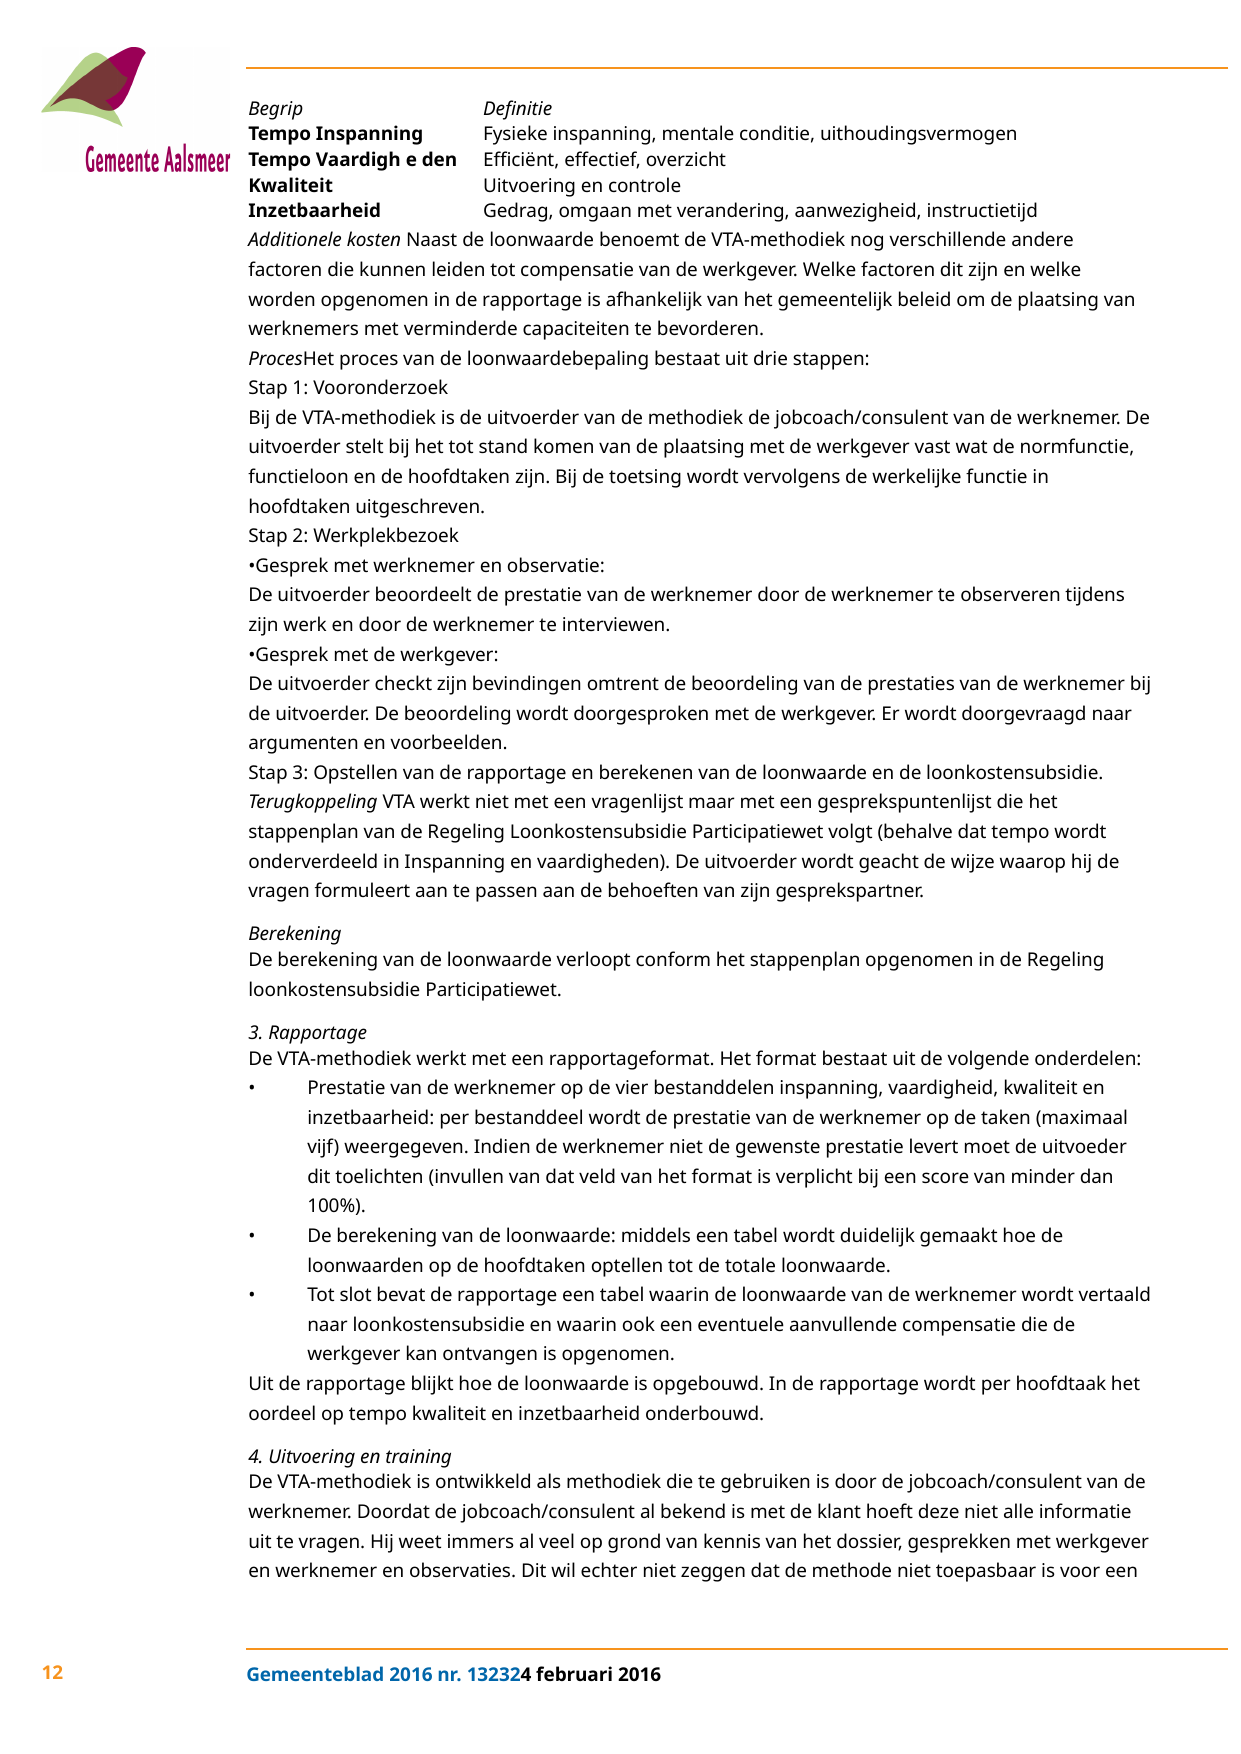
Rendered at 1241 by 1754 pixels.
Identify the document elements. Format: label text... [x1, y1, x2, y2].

table_cell Tempo Inspanning [248, 121, 483, 146]
text De VTA-methodiek werkt met een rapportageformat. Het format bestaat uit de volgende onderdelen: [248, 1045, 1152, 1071]
text De berekening van de loonwaarde verloopt conform het stappenplan opgenomen in de Regeling loonkostensubsidie Participatiewet. [248, 946, 1152, 1002]
table_cell Efficiënt, effectief, overzicht [483, 146, 1152, 172]
table_header Begrip [248, 95, 483, 121]
picture [41, 47, 231, 172]
table_cell Kwaliteit [248, 172, 483, 198]
text 3. Rapportage [248, 1019, 1152, 1045]
text Berekening [248, 921, 1152, 946]
table_cell Inzetbaarheid [248, 198, 483, 223]
text •Gesprek met de werkgever: [248, 641, 1152, 667]
text Additionele kosten Naast de loonwaarde benoemt de VTA-methodiek nog verschillende andere factoren die kunnen leiden tot compensatie van de werkgever. Welke factoren dit zijn en welke worden opgenomen in de rapportage is afhankelijk van het gemeentelijk beleid om de plaatsing van werknemers met verminderde capaciteiten te bevorderen. [248, 227, 1152, 341]
text 4. Uitvoering en training [248, 1443, 1152, 1469]
list Tot slot bevat de rapportage een tabel waarin de loonwaarde van de werknemer wordt vertaald naar loonkostensubsidie en waarin ook een eventuele aanvullende compensatie die de werkgever kan ontvangen is opgenomen. [248, 1281, 1152, 1366]
text De VTA-methodiek is ontwikkeld als methodiek die te gebruiken is door de jobcoach/consulent van de werknemer. Doordat de jobcoach/consulent al bekend is met de klant hoeft deze niet alle informatie uit te vragen. Hij weet immers al veel op grond van kennis van het dossier, gesprekken met werkgever en werknemer en observaties. Dit wil echter niet zeggen dat de methode niet toepasbaar is voor een [248, 1469, 1152, 1583]
text ProcesHet proces van de loonwaardebepaling bestaat uit drie stappen: [248, 345, 1152, 371]
table_cell Gedrag, omgaan met verandering, aanwezigheid, instructietijd [483, 198, 1152, 223]
text •Gesprek met werknemer en observatie: [248, 552, 1152, 578]
table_cell Tempo Vaardigh e den [248, 146, 483, 172]
table_header Definitie [483, 95, 1152, 121]
list De berekening van de loonwaarde: middels een tabel wordt duidelijk gemaakt hoe de loonwaarden op de hoofdtaken optellen tot de totale loonwaarde. [248, 1222, 1152, 1278]
text De uitvoerder checkt zijn bevindingen omtrent de beoordeling van de prestaties van de werknemer bij de uitvoerder. De beoordeling wordt doorgesproken met de werkgever. Er wordt doorgevraagd naar argumenten en voorbeelden. [248, 670, 1152, 755]
text Uit de rapportage blijkt hoe de loonwaarde is opgebouwd. In de rapportage wordt per hoofdtaak het oordeel op tempo kwaliteit en inzetbaarheid onderbouwd. [248, 1370, 1152, 1426]
text Terugkoppeling VTA werkt niet met een vragenlijst maar met een gesprekspuntenlijst die het stappenplan van de Regeling Loonkostensubsidie Participatiewet volgt (behalve dat tempo wordt onderverdeeld in Inspanning en vaardigheden). De uitvoerder wordt geacht de wijze waarop hij de vragen formuleert aan te passen aan de behoeften van zijn gesprekspartner. [248, 789, 1152, 903]
text Stap 2: Werkplekbezoek [248, 522, 1152, 548]
list Prestatie van de werknemer op de vier bestanddelen inspanning, vaardigheid, kwaliteit en inzetbaarheid: per bestanddeel wordt de prestatie van de werknemer op de taken (maximaal vijf) weergegeven. Indien de werknemer niet de gewenste prestatie levert moet de uitvoeder dit toelichten (invullen van dat veld van het format is verplicht bij een score van minder dan 100%). [248, 1074, 1152, 1218]
text Bij de VTA-methodiek is de uitvoerder van de methodiek de jobcoach/consulent van de werknemer. De uitvoerder stelt bij het tot stand komen van de plaatsing met de werkgever vast wat de normfunctie, functieloon en de hoofdtaken zijn. Bij de toetsing wordt vervolgens de werkelijke functie in hoofdtaken uitgeschreven. [248, 404, 1152, 519]
text Stap 3: Opstellen van de rapportage en berekenen van de loonwaarde en de loonkostensubsidie. [248, 759, 1152, 785]
text Stap 1: Vooronderzoek [248, 374, 1152, 400]
text De uitvoerder beoordeelt de prestatie van de werknemer door de werknemer te observeren tijdens zijn werk en door de werknemer te interviewen. [248, 582, 1152, 637]
table_cell Uitvoering en controle [483, 172, 1152, 198]
table_cell Fysieke inspanning, mentale conditie, uithoudingsvermogen [483, 121, 1152, 146]
